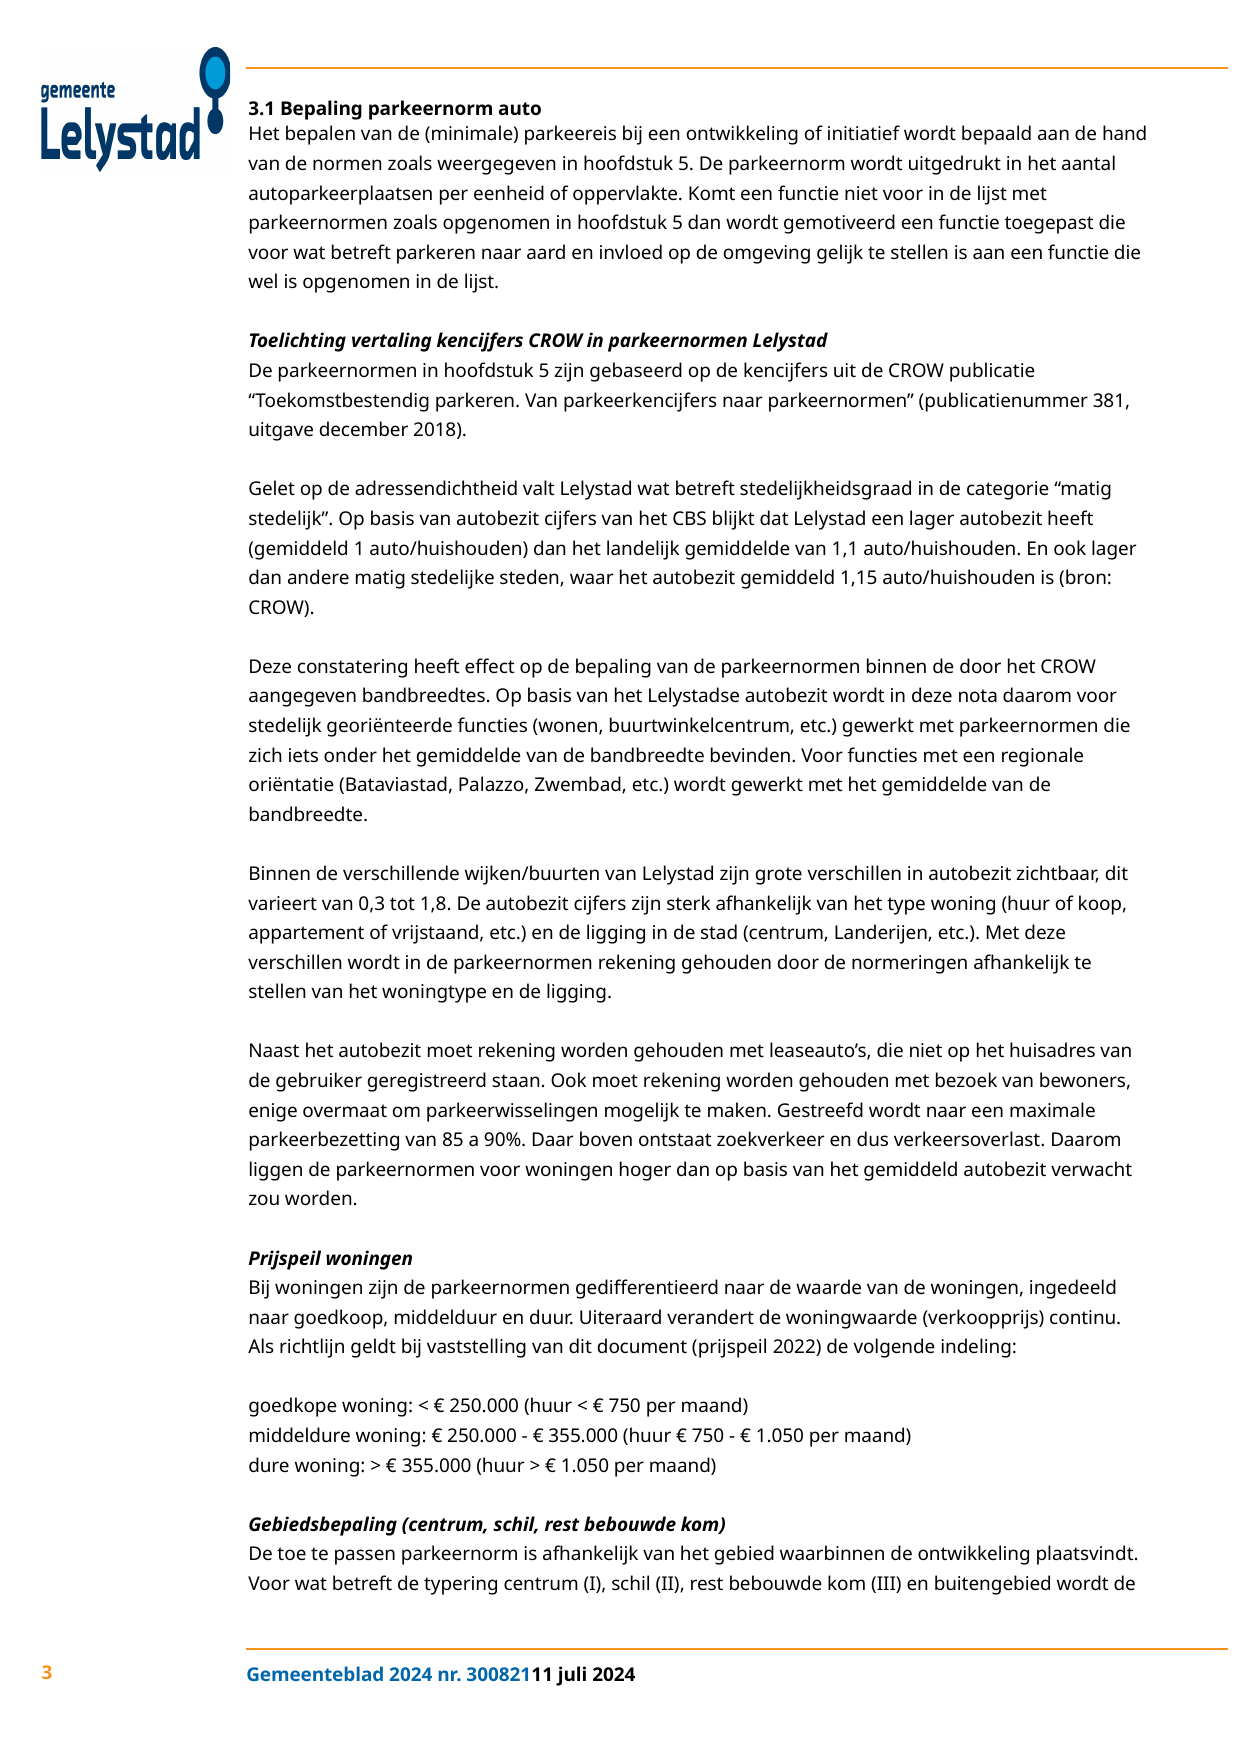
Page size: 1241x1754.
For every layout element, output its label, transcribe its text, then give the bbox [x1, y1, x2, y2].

text Het bepalen van de (minimale) parkeereis bij een ontwikkeling of initiatief wordt bepaald aan de hand van de normen zoals weergegeven in hoofdstuk 5. De parkeernorm wordt uitgedrukt in het aantal autoparkeerplaatsen per eenheid of oppervlakte. Komt een functie niet voor in de lijst met parkeernormen zoals opgenomen in hoofdstuk 5 dan wordt gemotiveerd een functie toegepast die voor wat betreft parkeren naar aard en invloed op de omgeving gelijk te stellen is aan een functie die wel is opgenomen in de lijst. [248, 121, 1152, 294]
text Naast het autobezit moet rekening worden gehouden met leaseauto’s, die niet op het huisadres van de gebruiker geregistreerd staan. Ook moet rekening worden gehouden met bezoek van bewoners, enige overmaat om parkeerwisselingen mogelijk te maken. Gestreefd wordt naar een maximale parkeerbezetting van 85 a 90%. Daar boven ontstaat zoekverkeer en dus verkeersoverlast. Daarom liggen de parkeernormen voor woningen hoger dan op basis van het gemiddeld autobezit verwacht zou worden. [248, 1038, 1152, 1211]
text Prijspeil woningen [248, 1245, 1152, 1270]
text goedkope woning: < € 250.000 (huur < € 750 per maand) [248, 1393, 1152, 1418]
text Binnen de verschillende wijken/buurten van Lelystad zijn grote verschillen in autobezit zichtbaar, dit varieert van 0,3 tot 1,8. De autobezit cijfers zijn sterk afhankelijk van het type woning (huur of koop, appartement of vrijstaand, etc.) en de ligging in de stad (centrum, Landerijen, etc.). Met deze verschillen wordt in de parkeernormen rekening gehouden door de normeringen afhankelijk te stellen van het woningtype en de ligging. [248, 860, 1152, 1004]
text Bij woningen zijn de parkeernormen gedifferentieerd naar de waarde van de woningen, ingedeeld naar goedkoop, middelduur en duur. Uiteraard verandert de woningwaarde (verkoopprijs) continu. Als richtlijn geldt bij vaststelling van dit document (prijspeil 2022) de volgende indeling: [248, 1274, 1152, 1359]
text 3.1 Bepaling parkeernorm auto [248, 95, 1152, 121]
text dure woning: > € 355.000 (huur > € 1.050 per maand) [248, 1452, 1152, 1477]
text Gelet op de adressendichtheid valt Lelystad wat betreft stedelijkheidsgraad in de categorie “matig stedelijk”. Op basis van autobezit cijfers van het CBS blijkt dat Lelystad een lager autobezit heeft (gemiddeld 1 auto/huishouden) dan het landelijk gemiddelde van 1,1 auto/huishouden. En ook lager dan andere matig stedelijke steden, waar het autobezit gemiddeld 1,15 auto/huishouden is (bron: CROW). [248, 476, 1152, 619]
text middeldure woning: € 250.000 - € 355.000 (huur € 750 - € 1.050 per maand) [248, 1422, 1152, 1448]
text Deze constatering heeft effect op de bepaling van de parkeernormen binnen de door het CROW aangegeven bandbreedtes. Op basis van het Lelystadse autobezit wordt in deze nota daarom voor stedelijk georiënteerde functies (wonen, buurtwinkelcentrum, etc.) gewerkt met parkeernormen die zich iets onder het gemiddelde van de bandbreedte bevinden. Voor functies met een regionale oriëntatie (Bataviastad, Palazzo, Zwembad, etc.) wordt gewerkt met het gemiddelde van de bandbreedte. [248, 653, 1152, 827]
text Gebiedsbepaling (centrum, schil, rest bebouwde kom) [248, 1511, 1152, 1537]
text De toe te passen parkeernorm is afhankelijk van het gebied waarbinnen de ontwikkeling plaatsvindt. Voor wat betreft de typering centrum (I), schil (II), rest bebouwde kom (III) en buitengebied wordt de [248, 1541, 1152, 1596]
text De parkeernormen in hoofdstuk 5 zijn gebaseerd op de kencijfers uit de CROW publicatie “Toekomstbestendig parkeren. Van parkeerkencijfers naar parkeernormen” (publicatienummer 381, uitgave december 2018). [248, 357, 1152, 442]
picture [41, 47, 231, 172]
text Toelichting vertaling kencijfers CROW in parkeernormen Lelystad [248, 328, 1152, 353]
